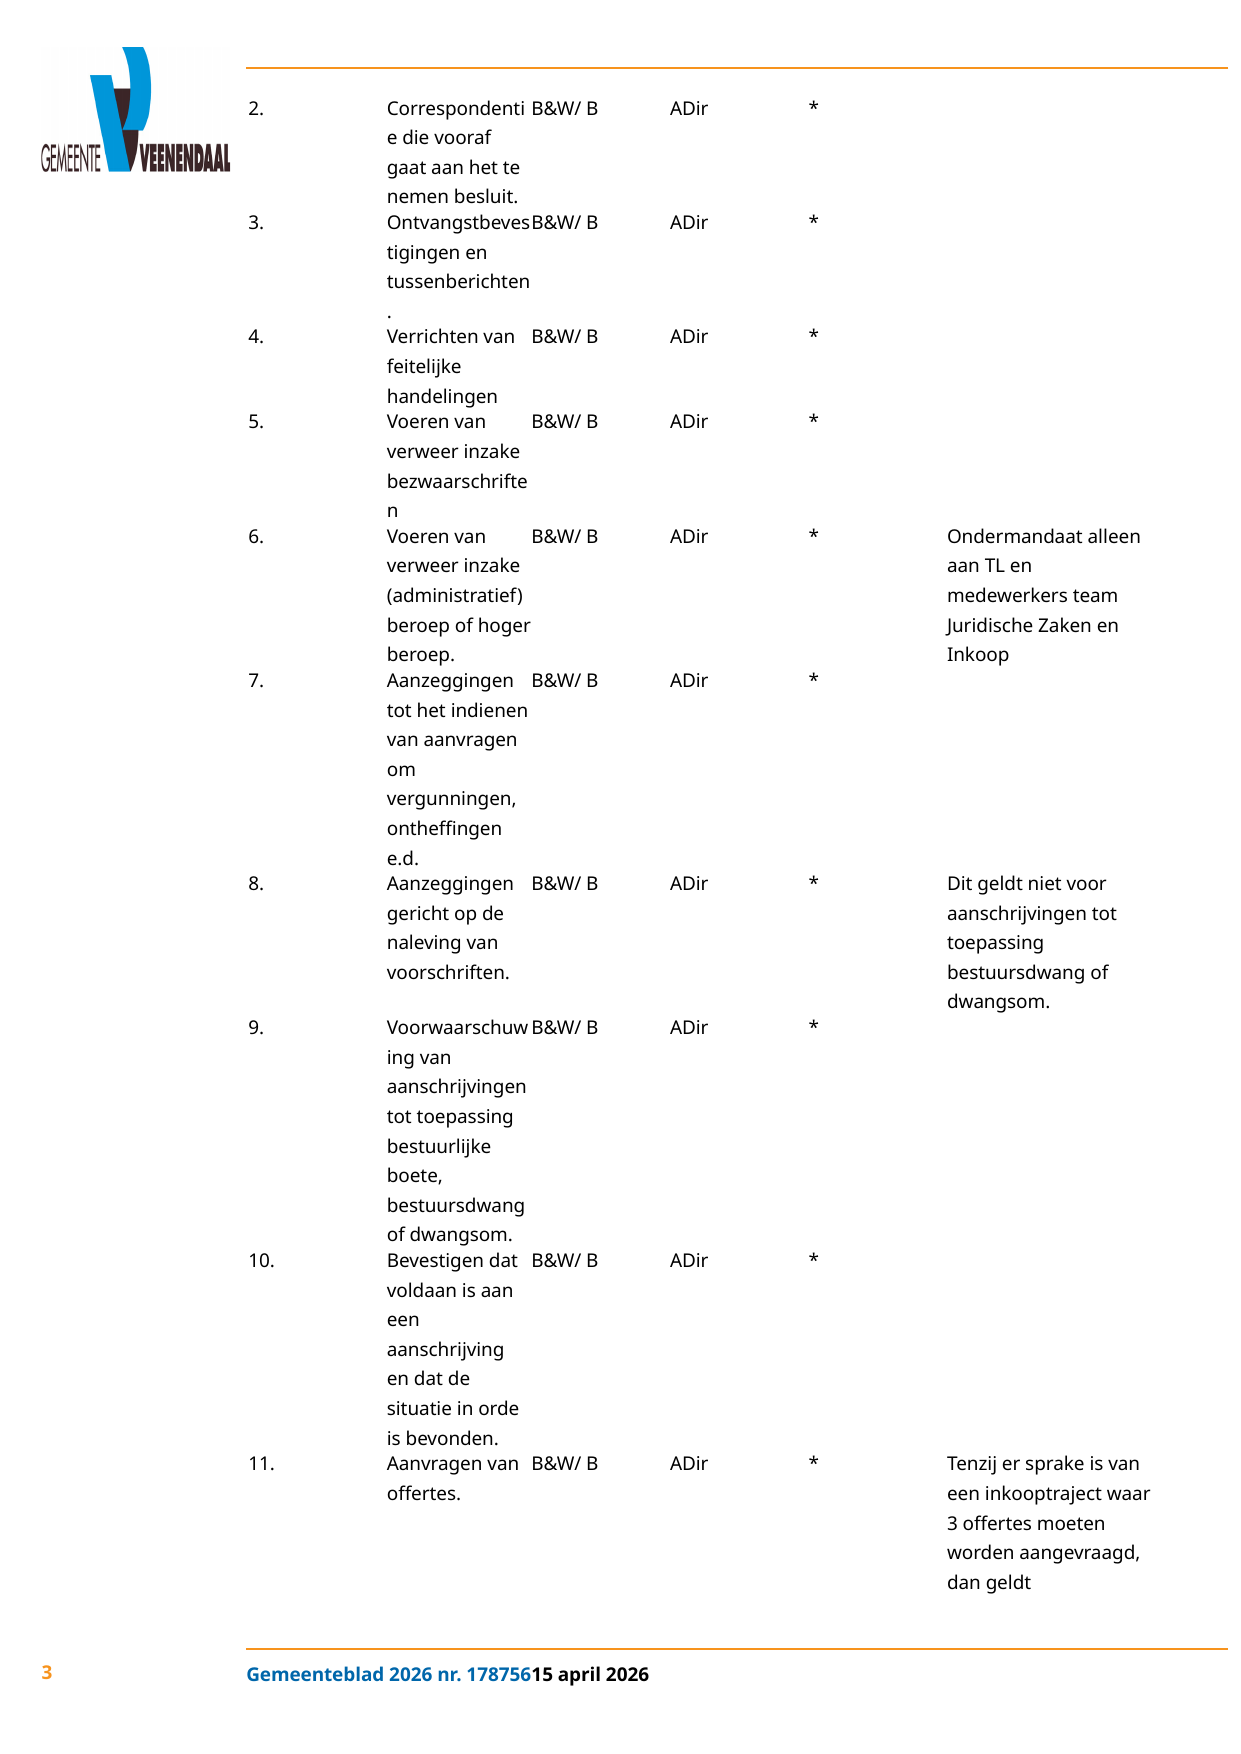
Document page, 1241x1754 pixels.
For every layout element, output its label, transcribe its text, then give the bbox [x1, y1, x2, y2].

table_cell B&W/ B [531, 523, 670, 667]
table_cell * [808, 1451, 947, 1594]
table_cell B&W/ B [531, 324, 670, 409]
table_cell ADir [670, 667, 808, 870]
table_cell ADir [670, 1015, 808, 1247]
table_cell B&W/ B [531, 1247, 670, 1451]
table_cell Voorwaarschuwing van aanschrijvingen tot toepassing bestuurlijke boete, bestuursdwang of dwangsom. [387, 1015, 531, 1247]
table_cell Ontvangstbevestigingen en tussenberichten. [387, 209, 531, 324]
table_cell * [808, 95, 947, 209]
table_cell [947, 1247, 1152, 1451]
table_cell Dit geldt niet voor aanschrijvingen tot toepassing bestuursdwang of dwangsom. [947, 870, 1152, 1014]
table_cell Ondermandaat alleen aan TL en medewerkers team Juridische Zaken en Inkoop [947, 523, 1152, 667]
table_cell Aanvragen van offertes. [387, 1451, 531, 1594]
table_cell Voeren van verweer inzake (administratief) beroep of hoger beroep. [387, 523, 531, 667]
table_cell * [808, 324, 947, 409]
table_cell * [808, 870, 947, 1014]
table_cell ADir [670, 409, 808, 523]
table_cell ADir [670, 523, 808, 667]
table_cell * [808, 409, 947, 523]
table_cell B&W/ B [531, 209, 670, 324]
table_cell [947, 409, 1152, 523]
table_cell 7. [248, 667, 387, 870]
table_cell Aanzeggingen gericht op de naleving van voorschriften. [387, 870, 531, 1014]
table_cell B&W/ B [531, 95, 670, 209]
table_cell [947, 209, 1152, 324]
table_cell ADir [670, 209, 808, 324]
table_cell Verrichten van feitelijke handelingen [387, 324, 531, 409]
table_cell * [808, 667, 947, 870]
table_cell B&W/ B [531, 409, 670, 523]
table_cell 10. [248, 1247, 387, 1451]
table_cell 6. [248, 523, 387, 667]
table_cell 2. [248, 95, 387, 209]
table_cell ADir [670, 324, 808, 409]
table_cell B&W/ B [531, 870, 670, 1014]
table_cell ADir [670, 95, 808, 209]
table_cell * [808, 523, 947, 667]
table_cell ADir [670, 1247, 808, 1451]
table_cell B&W/ B [531, 1451, 670, 1594]
table_cell [947, 324, 1152, 409]
picture [123, 47, 231, 172]
table_cell * [808, 1015, 947, 1247]
table_cell 3. [248, 209, 387, 324]
table_cell * [808, 209, 947, 324]
table_cell Voeren van verweer inzake bezwaarschriften [387, 409, 531, 523]
table_cell * [808, 1247, 947, 1451]
table_cell 5. [248, 409, 387, 523]
table_cell Tenzij er sprake is van een inkooptraject waar 3 offertes moeten worden aangevraagd, dan geldt [947, 1451, 1152, 1594]
table_cell 4. [248, 324, 387, 409]
table_cell B&W/ B [531, 667, 670, 870]
table_cell [947, 667, 1152, 870]
table_cell Aanzeggingen tot het indienen van aanvragen om vergunningen, ontheffingen e.d. [387, 667, 531, 870]
table_cell 8. [248, 870, 387, 1014]
table_cell ADir [670, 870, 808, 1014]
table_cell Correspondentie die vooraf gaat aan het te nemen besluit. [387, 95, 531, 209]
table_cell 11. [248, 1451, 387, 1594]
table_cell [947, 95, 1152, 209]
table_cell 9. [248, 1015, 387, 1247]
table_cell [947, 1015, 1152, 1247]
table_cell B&W/ B [531, 1015, 670, 1247]
picture [41, 47, 130, 172]
table_cell ADir [670, 1451, 808, 1594]
table_cell Bevestigen dat voldaan is aan een aanschrijving en dat de situatie in orde is bevonden. [387, 1247, 531, 1451]
